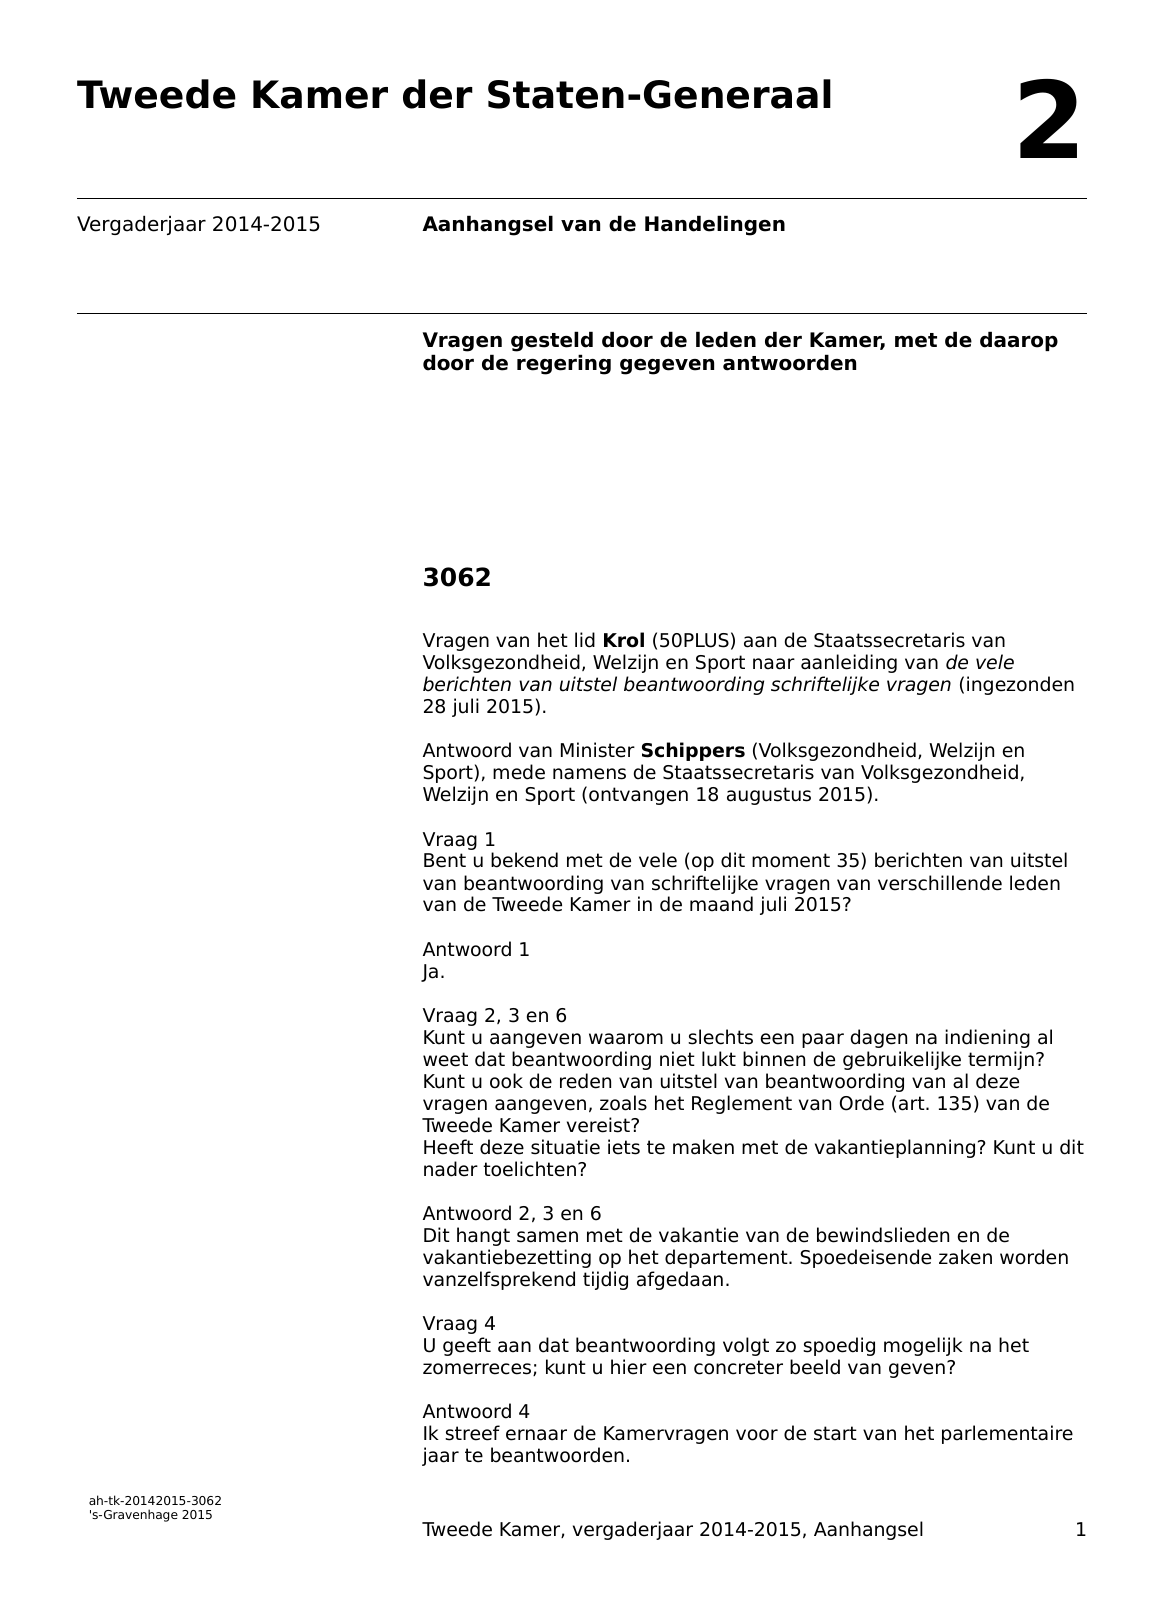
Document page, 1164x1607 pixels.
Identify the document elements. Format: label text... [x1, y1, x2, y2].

text Bent u bekend met de vele (op dit moment 35) berichten van uitstel van beantwoording van schriftelijke vragen van verschillende leden van de Tweede Kamer in de maand juli 2015? [422, 850, 1087, 916]
text 3062 [422, 563, 1087, 592]
table_cell Vergaderjaar 2014-2015 [77, 199, 422, 313]
text Antwoord 1 [422, 938, 1087, 961]
text Ik streef ernaar de Kamervragen voor de start van het parlementaire jaar te beantwoorden. [422, 1423, 1087, 1467]
text Vraag 1 [422, 828, 1087, 850]
text ah-tk-20142015-3062 [88, 1494, 323, 1508]
text Kunt u aangeven waarom u slechts een paar dagen na indiening al weet dat beantwoording niet lukt binnen de gebruikelijke termijn? [422, 1027, 1087, 1071]
text Ja. [422, 961, 1087, 982]
text Dit hangt samen met de vakantie van de bewindslieden en de vakantiebezetting op het departement. Spoedeisende zaken worden vanzelfsprekend tijdig afgedaan. [422, 1225, 1087, 1291]
text Vraag 2, 3 en 6 [422, 1005, 1087, 1027]
text 's-Gravenhage 2015 [88, 1508, 323, 1522]
text Vragen van het lid Krol (50PLUS) aan de Staatssecretaris van Volksgezondheid, Welzijn en Sport naar aanleiding van de vele berichten van uitstel beantwoording schriftelijke vragen (ingezonden 28 juli 2015). [422, 630, 1087, 718]
table_header Tweede Kamer der Staten-Generaal [77, 59, 886, 198]
text Vraag 4 [422, 1313, 1087, 1335]
text Antwoord van Minister Schippers (Volksgezondheid, Welzijn en Sport), mede namens de Staatssecretaris van Volksgezondheid, Welzijn en Sport (ontvangen 18 augustus 2015). [422, 740, 1087, 806]
table_header 2 [886, 59, 1087, 198]
text U geeft aan dat beantwoording volgt zo spoedig mogelijk na het zomerreces; kunt u hier een concreter beeld van geven? [422, 1335, 1087, 1379]
text Kunt u ook de reden van uitstel van beantwoording van al deze vragen aangeven, zoals het Reglement van Orde (art. 135) van de Tweede Kamer vereist? [422, 1071, 1087, 1137]
text Antwoord 2, 3 en 6 [422, 1203, 1087, 1225]
table_cell [77, 314, 422, 375]
text Antwoord 4 [422, 1401, 1087, 1423]
table_cell Aanhangsel van de Handelingen [422, 199, 1087, 313]
text Heeft deze situatie iets te maken met de vakantieplanning? Kunt u dit nader toelichten? [422, 1137, 1087, 1181]
table_cell Vragen gesteld door de leden der Kamer, met de daarop door de regering gegeven antwoorden [422, 314, 1087, 375]
